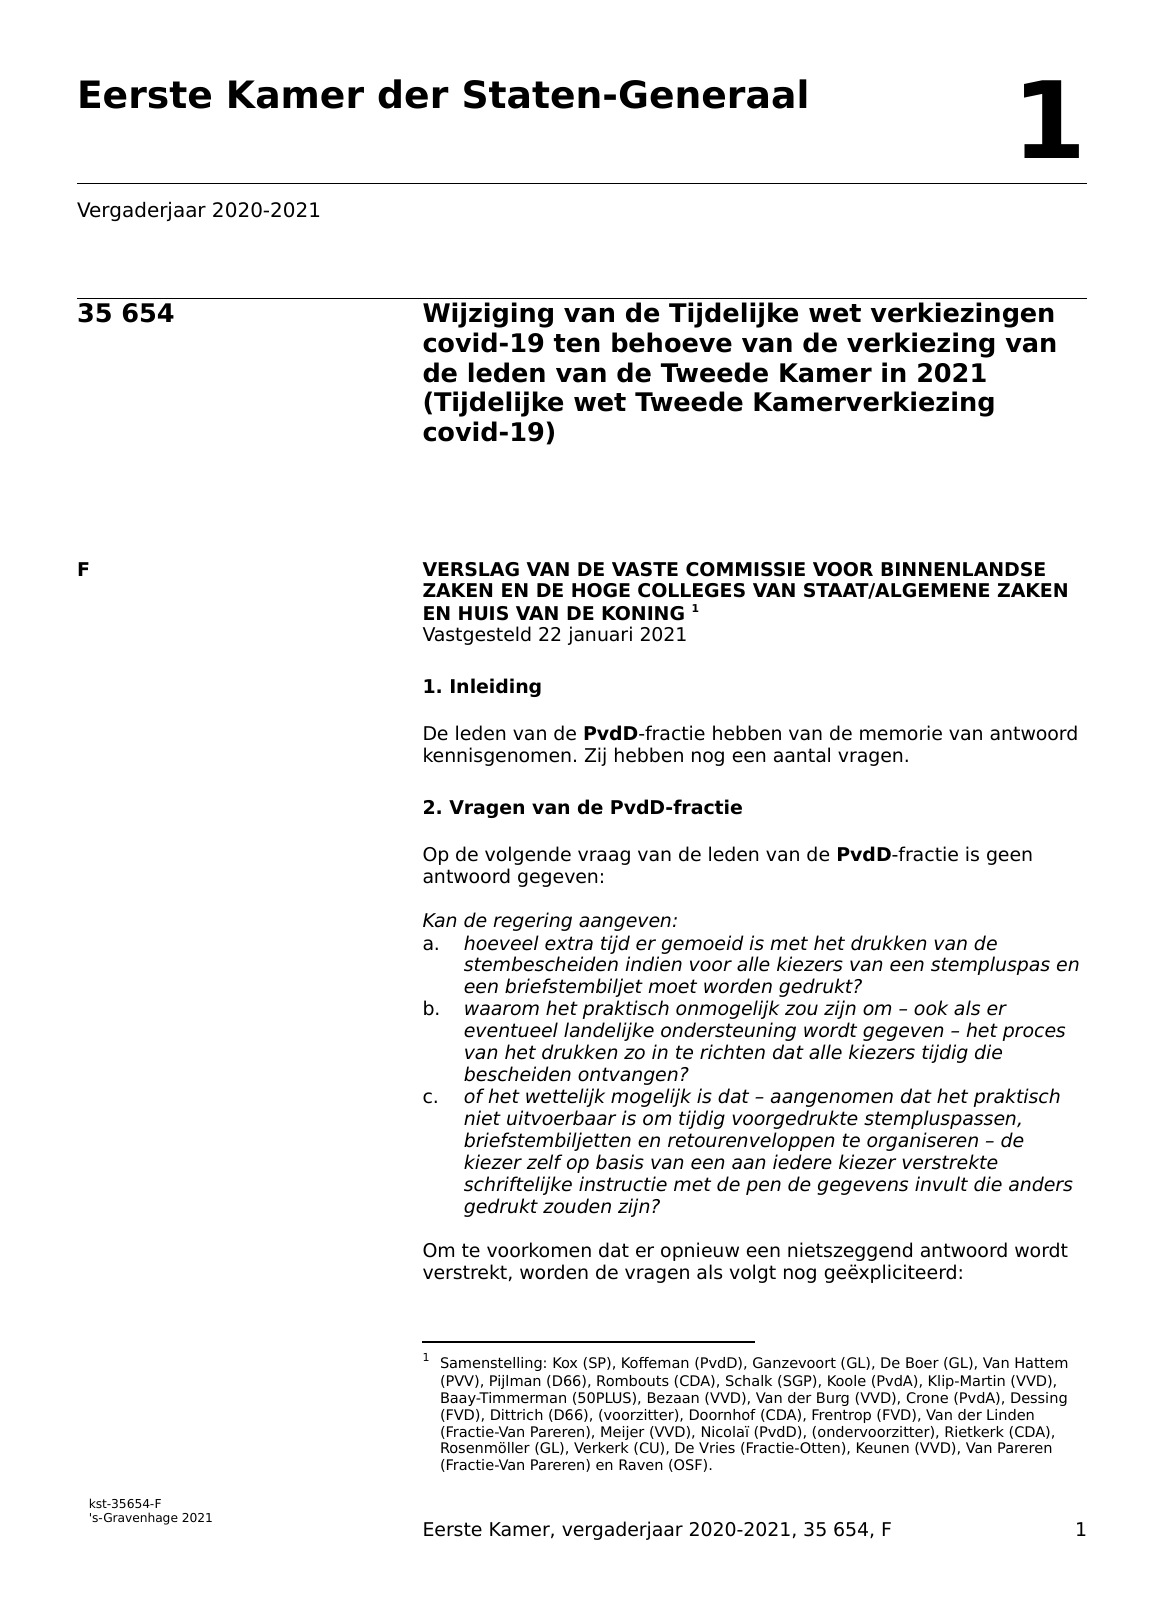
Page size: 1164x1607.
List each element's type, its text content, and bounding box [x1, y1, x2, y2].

subtitle 2. Vragen van de PvdD-fractie [422, 797, 1087, 819]
text kst-35654-F [88, 1497, 323, 1511]
table_header 1 [886, 59, 1087, 183]
text De leden van de PvdD-fractie hebben van de memorie van antwoord kennisgenomen. Zij hebben nog een aantal vragen. [422, 723, 1087, 767]
text b. waarom het praktisch onmogelijk zou zijn om – ook als er eventueel landelijke ondersteuning wordt gegeven – het proces van het drukken zo in te richten dat alle kiezers tijdig die bescheiden ontvangen? [422, 998, 1087, 1086]
text a. hoeveel extra tijd er gemoeid is met het drukken van de stembescheiden indien voor alle kiezers van een stempluspas en een briefstembiljet moet worden gedrukt? [422, 932, 1087, 998]
subtitle 35 654 Wijziging van de Tijdelijke wet verkiezingen covid-19 ten behoeve van de verkiezing van de leden van de Tweede Kamer in 2021 (Tijdelijke wet Tweede Kamerverkiezing covid-19) [77, 299, 1087, 447]
text Vastgesteld 22 januari 2021 [422, 624, 1087, 646]
text Op de volgende vraag van de leden van de PvdD-fractie is geen antwoord gegeven: [422, 844, 1087, 888]
text Om te voorkomen dat er opnieuw een nietszeggend antwoord wordt verstrekt, worden de vragen als volgt nog geëxpliciteerd: [422, 1240, 1087, 1284]
text c. of het wettelijk mogelijk is dat – aangenomen dat het praktisch niet uitvoerbaar is om tijdig voorgedrukte stempluspassen, briefstembiljetten en retourenveloppen te organiseren – de kiezer zelf op basis van een aan iedere kiezer verstrekte schriftelijke instructie met de pen de gegevens invult die anders gedrukt zouden zijn? [422, 1086, 1087, 1218]
text Kan de regering aangeven: [422, 910, 1087, 932]
text Samenstelling: Kox (SP), Koffeman (PvdD), Ganzevoort (GL), De Boer (GL), Van Hattem (PVV), Pijlman (D66), Rombouts (CDA), Schalk (SGP), Koole (PvdA), Klip-Martin (VVD), Baay-Timmerman (50PLUS), Bezaan (VVD), Van der Burg (VVD), Crone (PvdA), Dessing (FVD), Dittrich (D66), (voorzitter), Doornhof (CDA), Frentrop (FVD), Van der Linden (Fractie-Van Pareren), Meijer (VVD), Nicolaï (PvdD), (ondervoorzitter), Rietkerk (CDA), Rosenmöller (GL), Verkerk (CU), De Vries (Fractie-Otten), Keunen (VVD), Van Pareren (Fractie-Van Pareren) en Raven (OSF). [422, 1351, 1087, 1474]
text 's-Gravenhage 2021 [88, 1511, 323, 1525]
subtitle 1. Inleiding [422, 676, 1087, 698]
table_header Eerste Kamer der Staten-Generaal [77, 59, 886, 183]
subtitle F VERSLAG VAN DE VASTE COMMISSIE VOOR BINNENLANDSE ZAKEN EN DE HOGE COLLEGES VAN STAAT/ALGEMENE ZAKEN EN HUIS VAN DE KONING [77, 558, 1087, 624]
table_cell Vergaderjaar 2020-2021 [77, 184, 1087, 298]
